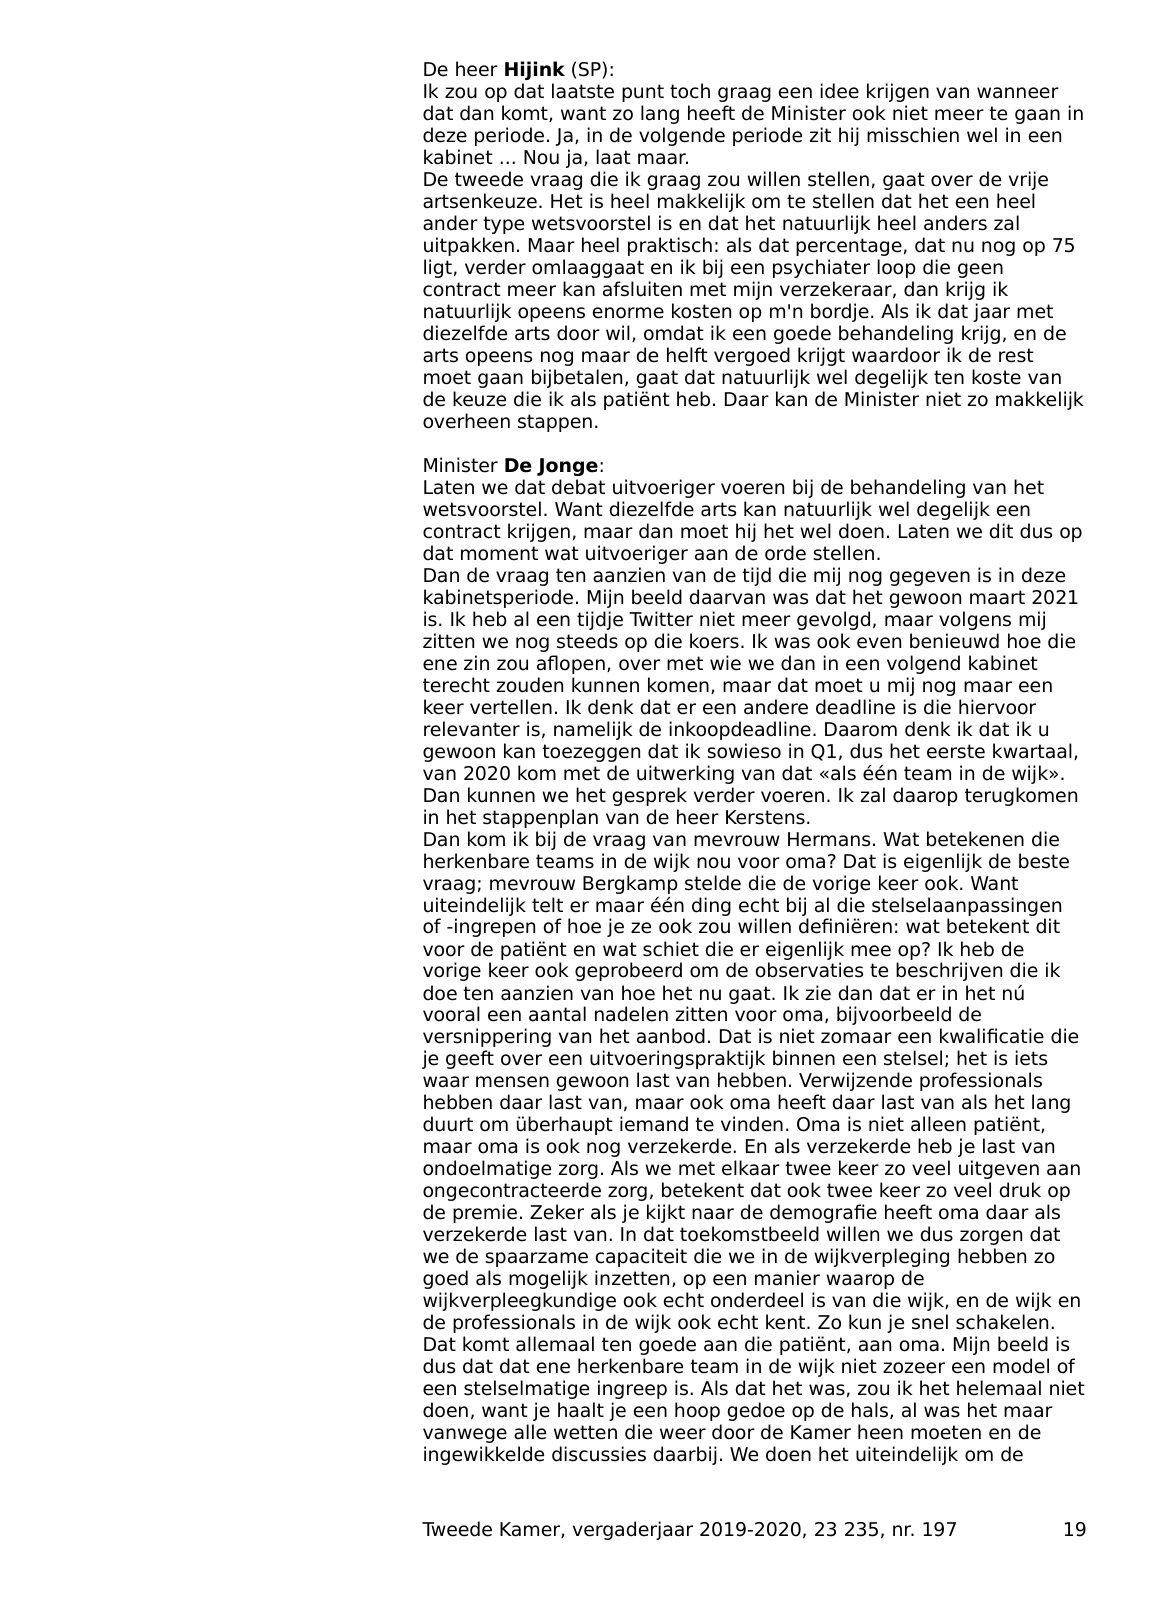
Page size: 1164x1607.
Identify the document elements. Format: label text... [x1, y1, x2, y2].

text Dan kom ik bij de vraag van mevrouw Hermans. Wat betekenen die herkenbare teams in de wijk nou voor oma? Dat is eigenlijk de beste vraag; mevrouw Bergkamp stelde die de vorige keer ook. Want uiteindelijk telt er maar één ding echt bij al die stelselaanpassingen of -ingrepen of hoe je ze ook zou willen definiëren: wat betekent dit voor de patiënt en wat schiet die er eigenlijk mee op? Ik heb de vorige keer ook geprobeerd om de observaties te beschrijven die ik doe ten aanzien van hoe het nu gaat. Ik zie dan dat er in het nú vooral een aantal nadelen zitten voor oma, bijvoorbeeld de versnippering van het aanbod. Dat is niet zomaar een kwalificatie die je geeft over een uitvoeringspraktijk binnen een stelsel; het is iets waar mensen gewoon last van hebben. Verwijzende professionals hebben daar last van, maar ook oma heeft daar last van als het lang duurt om überhaupt iemand te vinden. Oma is niet alleen patiënt, maar oma is ook nog verzekerde. En als verzekerde heb je last van ondoelmatige zorg. Als we met elkaar twee keer zo veel uitgeven aan ongecontracteerde zorg, betekent dat ook twee keer zo veel druk op de premie. Zeker als je kijkt naar de demografie heeft oma daar als verzekerde last van. In dat toekomstbeeld willen we dus zorgen dat we de spaarzame capaciteit die we in de wijkverpleging hebben zo goed als mogelijk inzetten, op een manier waarop de wijkverpleegkundige ook echt onderdeel is van die wijk, en de wijk en de professionals in de wijk ook echt kent. Zo kun je snel schakelen. Dat komt allemaal ten goede aan die patiënt, aan oma. Mijn beeld is dus dat dat ene herkenbare team in de wijk niet zozeer een model of een stelselmatige ingreep is. Als dat het was, zou ik het helemaal niet doen, want je haalt je een hoop gedoe op de hals, al was het maar vanwege alle wetten die weer door de Kamer heen moeten en de ingewikkelde discussies daarbij. We doen het uiteindelijk om de [422, 828, 1087, 1466]
text Ik zou op dat laatste punt toch graag een idee krijgen van wanneer dat dan komt, want zo lang heeft de Minister ook niet meer te gaan in deze periode. Ja, in de volgende periode zit hij misschien wel in een kabinet ... Nou ja, laat maar. [422, 81, 1087, 169]
text Dan de vraag ten aanzien van de tijd die mij nog gegeven is in deze kabinetsperiode. Mijn beeld daarvan was dat het gewoon maart 2021 is. Ik heb al een tijdje Twitter niet meer gevolgd, maar volgens mij zitten we nog steeds op die koers. Ik was ook even benieuwd hoe die ene zin zou aflopen, over met wie we dan in een volgend kabinet terecht zouden kunnen komen, maar dat moet u mij nog maar een keer vertellen. Ik denk dat er een andere deadline is die hiervoor relevanter is, namelijk de inkoopdeadline. Daarom denk ik dat ik u gewoon kan toezeggen dat ik sowieso in Q1, dus het eerste kwartaal, van 2020 kom met de uitwerking van dat «als één team in de wijk». Dan kunnen we het gesprek verder voeren. Ik zal daarop terugkomen in het stappenplan van de heer Kerstens. [422, 565, 1087, 828]
text Minister De Jonge: [422, 455, 1087, 477]
text De heer Hijink (SP): [422, 59, 1087, 81]
text Laten we dat debat uitvoeriger voeren bij de behandeling van het wetsvoorstel. Want diezelfde arts kan natuurlijk wel degelijk een contract krijgen, maar dan moet hij het wel doen. Laten we dit dus op dat moment wat uitvoeriger aan de orde stellen. [422, 477, 1087, 565]
text De tweede vraag die ik graag zou willen stellen, gaat over de vrije artsenkeuze. Het is heel makkelijk om te stellen dat het een heel ander type wetsvoorstel is en dat het natuurlijk heel anders zal uitpakken. Maar heel praktisch: als dat percentage, dat nu nog op 75 ligt, verder omlaaggaat en ik bij een psychiater loop die geen contract meer kan afsluiten met mijn verzekeraar, dan krijg ik natuurlijk opeens enorme kosten op m'n bordje. Als ik dat jaar met diezelfde arts door wil, omdat ik een goede behandeling krijg, en de arts opeens nog maar de helft vergoed krijgt waardoor ik de rest moet gaan bijbetalen, gaat dat natuurlijk wel degelijk ten koste van de keuze die ik als patiënt heb. Daar kan de Minister niet zo makkelijk overheen stappen. [422, 169, 1087, 433]
